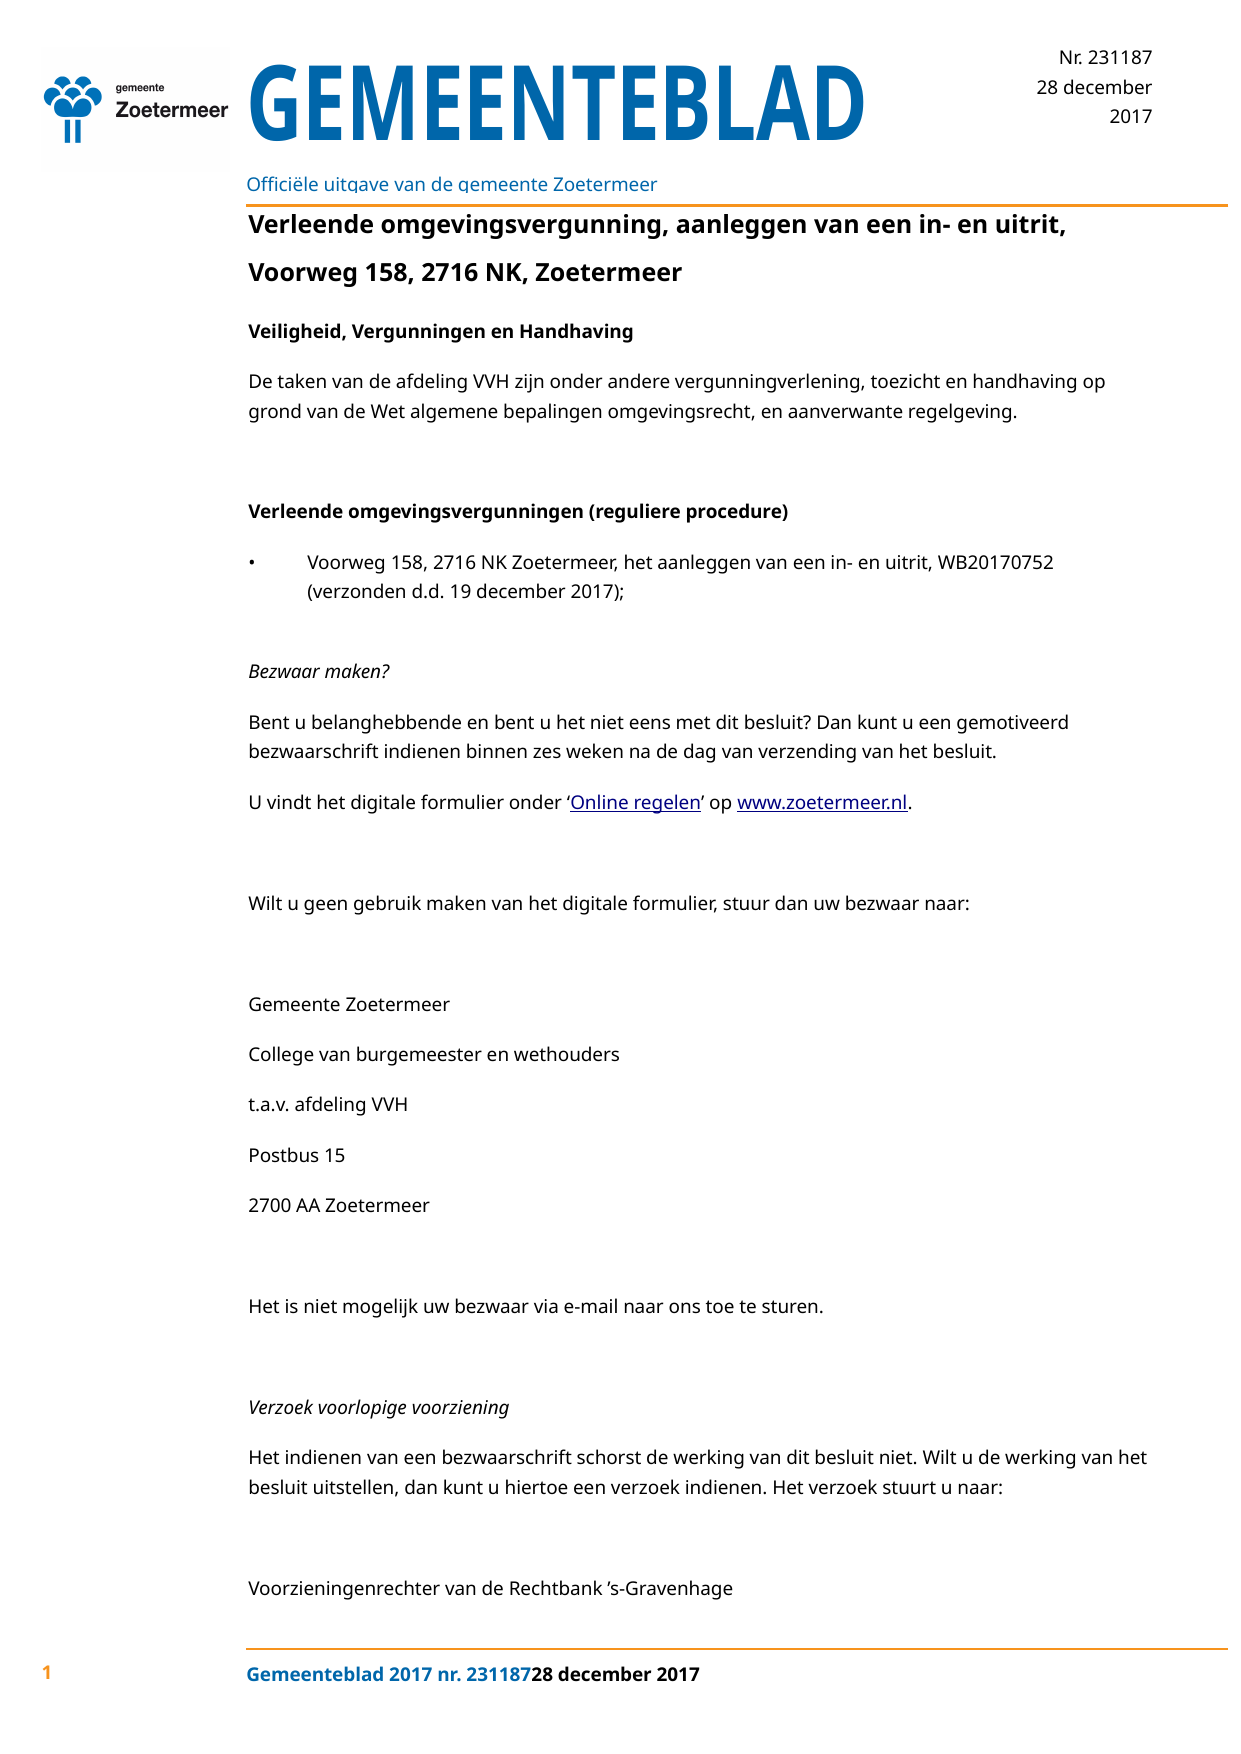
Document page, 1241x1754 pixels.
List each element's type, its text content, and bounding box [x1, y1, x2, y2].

text t.a.v. afdeling VVH [248, 1092, 1152, 1117]
text Veiligheid, Vergunningen en Handhaving [248, 318, 1152, 344]
text Wilt u geen gebruik maken van het digitale formulier, stuur dan uw bezwaar naar: [248, 890, 1152, 916]
text Voorzieningenrechter van de Rechtbank ’s-Gravenhage [248, 1575, 1152, 1601]
text U vindt het digitale formulier onder ‘Online regelen’ op www.zoetermeer.nl. [248, 789, 1152, 815]
text Bezwaar maken? [248, 659, 1152, 684]
text Verzoek voorlopige voorziening [248, 1394, 1152, 1420]
picture [41, 47, 231, 172]
text Het is niet mogelijk uw bezwaar via e-mail naar ons toe te sturen. [248, 1293, 1152, 1319]
text College van burgemeester en wethouders [248, 1041, 1152, 1067]
text De taken van de afdeling VVH zijn onder andere vergunningverlening, toezicht en handhaving op grond van de Wet algemene bepalingen omgevingsrecht, en aanverwante regelgeving. [248, 368, 1152, 424]
text Verleende omgevingsvergunning, aanleggen van een in- en uitrit, Voorweg 158, 2716 NK, Zoetermeer [248, 207, 1152, 288]
text Gemeente Zoetermeer [248, 991, 1152, 1017]
text 2700 AA Zoetermeer [248, 1192, 1152, 1218]
text Bent u belanghebbende en bent u het niet eens met dit besluit? Dan kunt u een gemotiveerd bezwaarschrift indienen binnen zes weken na de dag van verzending van het besluit. [248, 709, 1152, 764]
list Voorweg 158, 2716 NK Zoetermeer, het aanleggen van een in- en uitrit, WB20170752 (verzonden d.d. 19 december 2017); [248, 549, 1152, 604]
text Het indienen van een bezwaarschrift schorst de werking van dit besluit niet. Wilt u de werking van het besluit uitstellen, dan kunt u hiertoe een verzoek indienen. Het verzoek stuurt u naar: [248, 1444, 1152, 1500]
text Verleende omgevingsvergunningen (reguliere procedure) [248, 499, 1152, 524]
text Postbus 15 [248, 1142, 1152, 1168]
